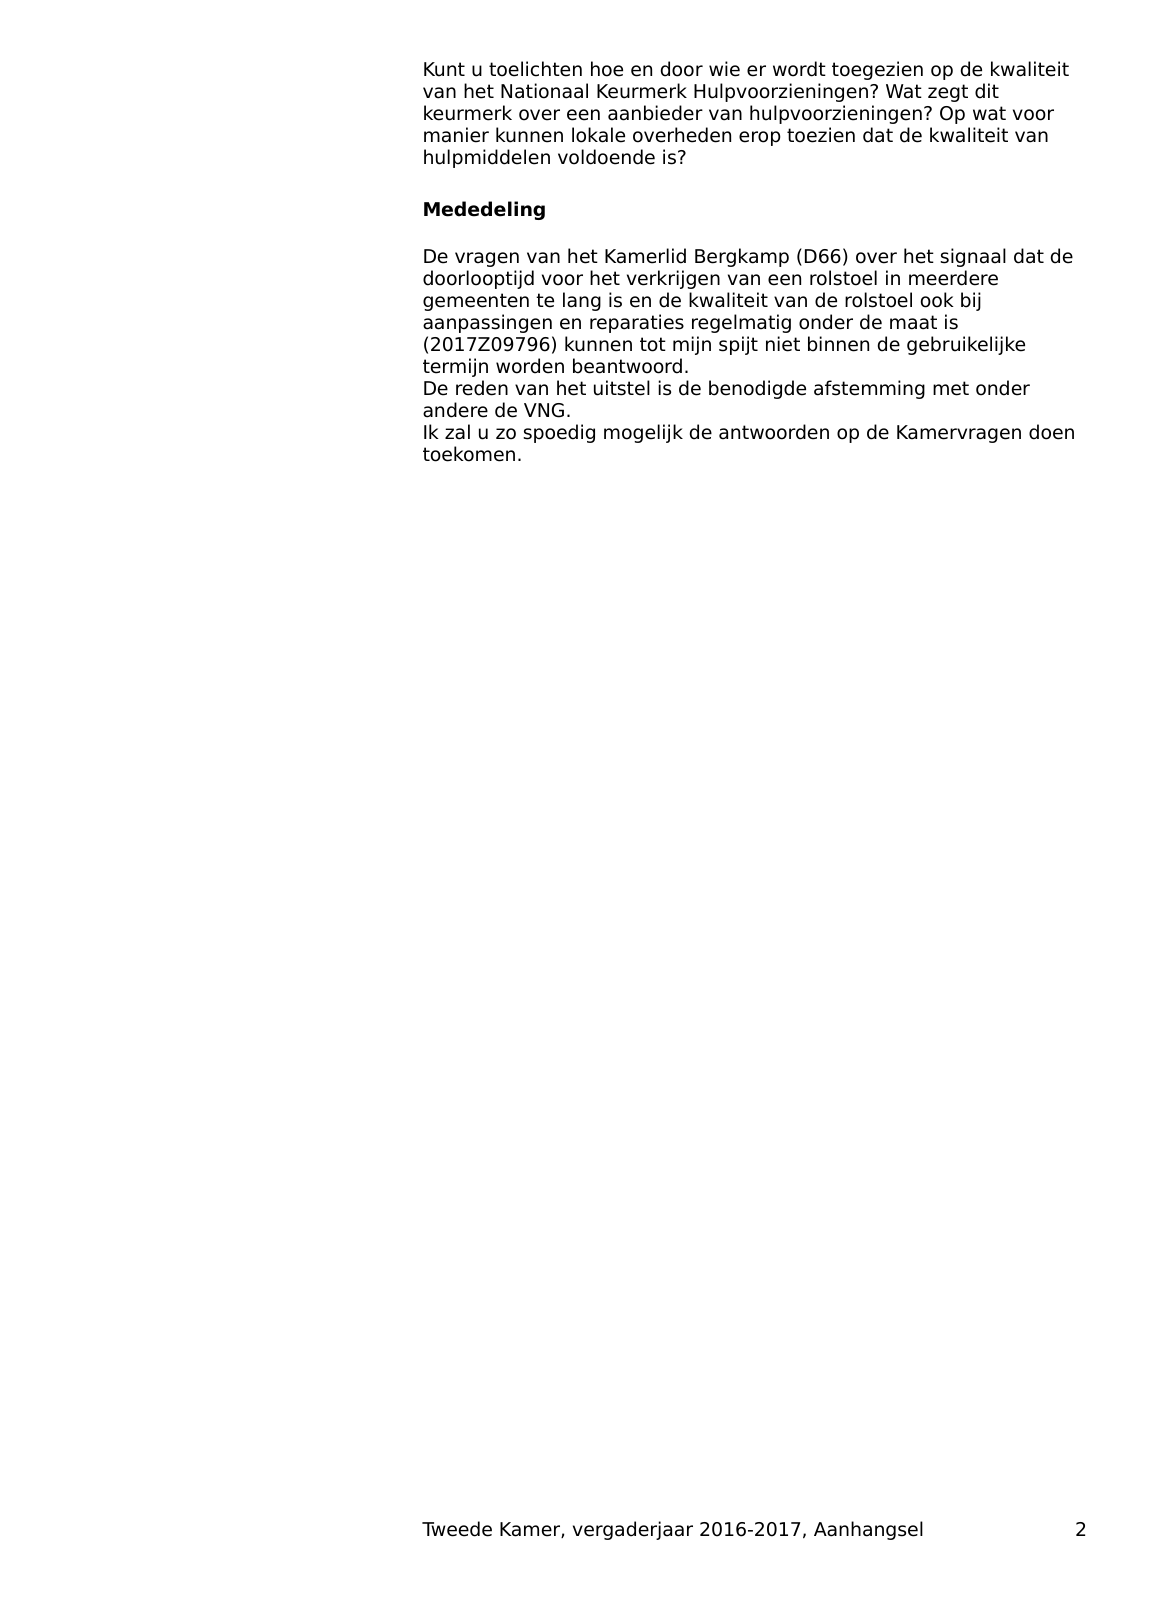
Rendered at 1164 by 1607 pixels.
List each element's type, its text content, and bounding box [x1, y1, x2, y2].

text De vragen van het Kamerlid Bergkamp (D66) over het signaal dat de doorlooptijd voor het verkrijgen van een rolstoel in meerdere gemeenten te lang is en de kwaliteit van de rolstoel ook bij aanpassingen en reparaties regelmatig onder de maat is (2017Z09796) kunnen tot mijn spijt niet binnen de gebruikelijke termijn worden beantwoord. [422, 246, 1087, 378]
text Ik zal u zo spoedig mogelijk de antwoorden op de Kamervragen doen toekomen. [422, 422, 1087, 466]
text De reden van het uitstel is de benodigde afstemming met onder andere de VNG. [422, 378, 1087, 422]
text Kunt u toelichten hoe en door wie er wordt toegezien op de kwaliteit van het Nationaal Keurmerk Hulpvoorzieningen? Wat zegt dit keurmerk over een aanbieder van hulpvoorzieningen? Op wat voor manier kunnen lokale overheden erop toezien dat de kwaliteit van hulpmiddelen voldoende is? [422, 59, 1087, 169]
subtitle Mededeling [422, 199, 1087, 221]
